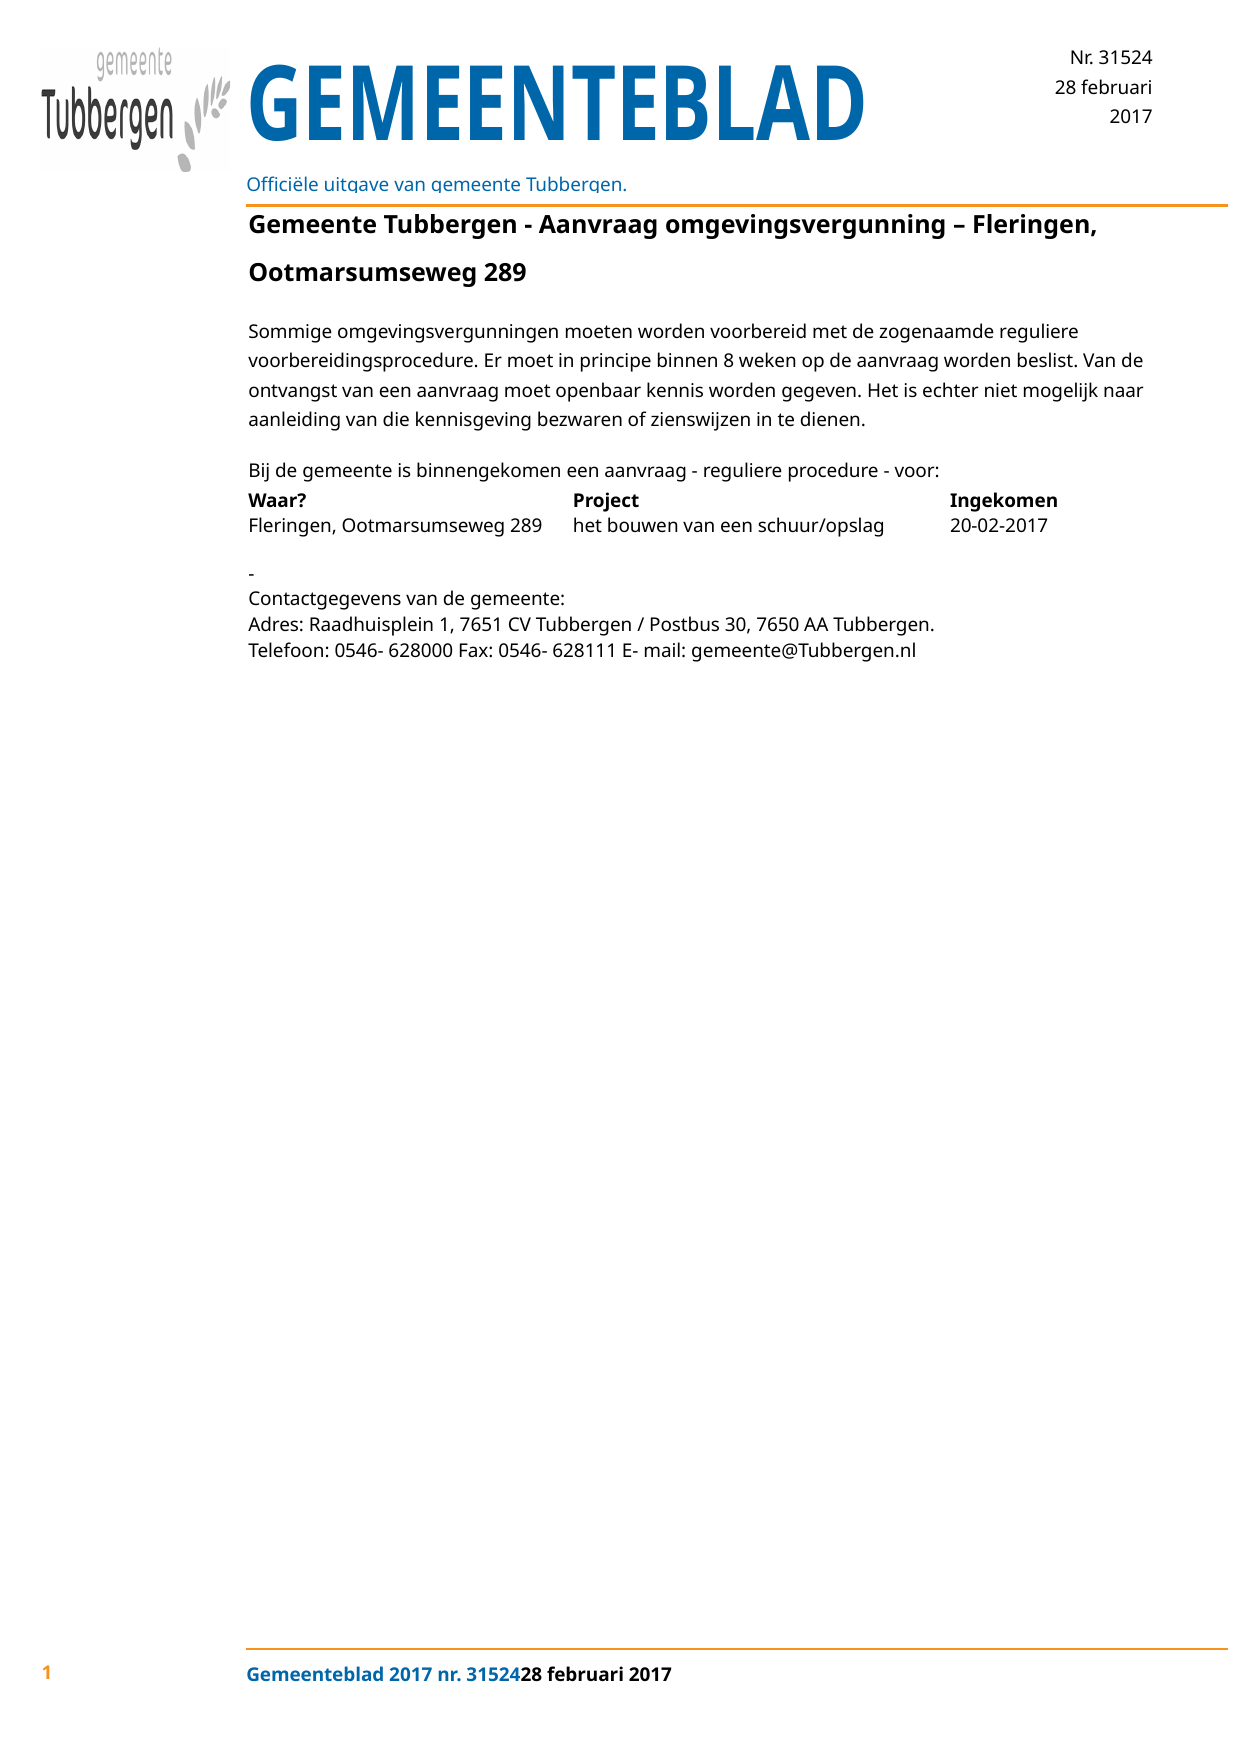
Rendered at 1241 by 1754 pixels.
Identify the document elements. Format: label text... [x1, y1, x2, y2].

table_cell Fleringen, Ootmarsumseweg 289 [248, 513, 573, 538]
table_header Ingekomen [950, 487, 1152, 512]
text Gemeente Tubbergen - Aanvraag omgevingsvergunning – Fleringen, Ootmarsumseweg 289 [248, 207, 1152, 288]
table_header Waar? [248, 487, 573, 512]
text Sommige omgevingsvergunningen moeten worden voorbereid met de zogenaamde reguliere voorbereidingsprocedure. Er moet in principe binnen 8 weken op de aanvraag worden beslist. Van de ontvangst van een aanvraag moet openbaar kennis worden gegeven. Het is echter niet mogelijk naar aanleiding van die kennisgeving bezwaren of zienswijzen in te dienen. [248, 318, 1152, 432]
text Adres: Raadhuisplein 1, 7651 CV Tubbergen / Postbus 30, 7650 AA Tubbergen. [248, 611, 1152, 637]
table_cell het bouwen van een schuur/opslag [573, 513, 950, 538]
table_cell 20-02-2017 [950, 513, 1152, 538]
text Contactgegevens van de gemeente: [248, 585, 1152, 611]
text Bij de gemeente is binnengekomen een aanvraag - reguliere procedure - voor: [248, 457, 1152, 483]
picture [41, 47, 231, 172]
table_header Project [573, 487, 950, 512]
text - [248, 560, 1152, 585]
text Telefoon: 0546- 628000 Fax: 0546- 628111 E- mail: gemeente@Tubbergen.nl [248, 637, 1152, 663]
